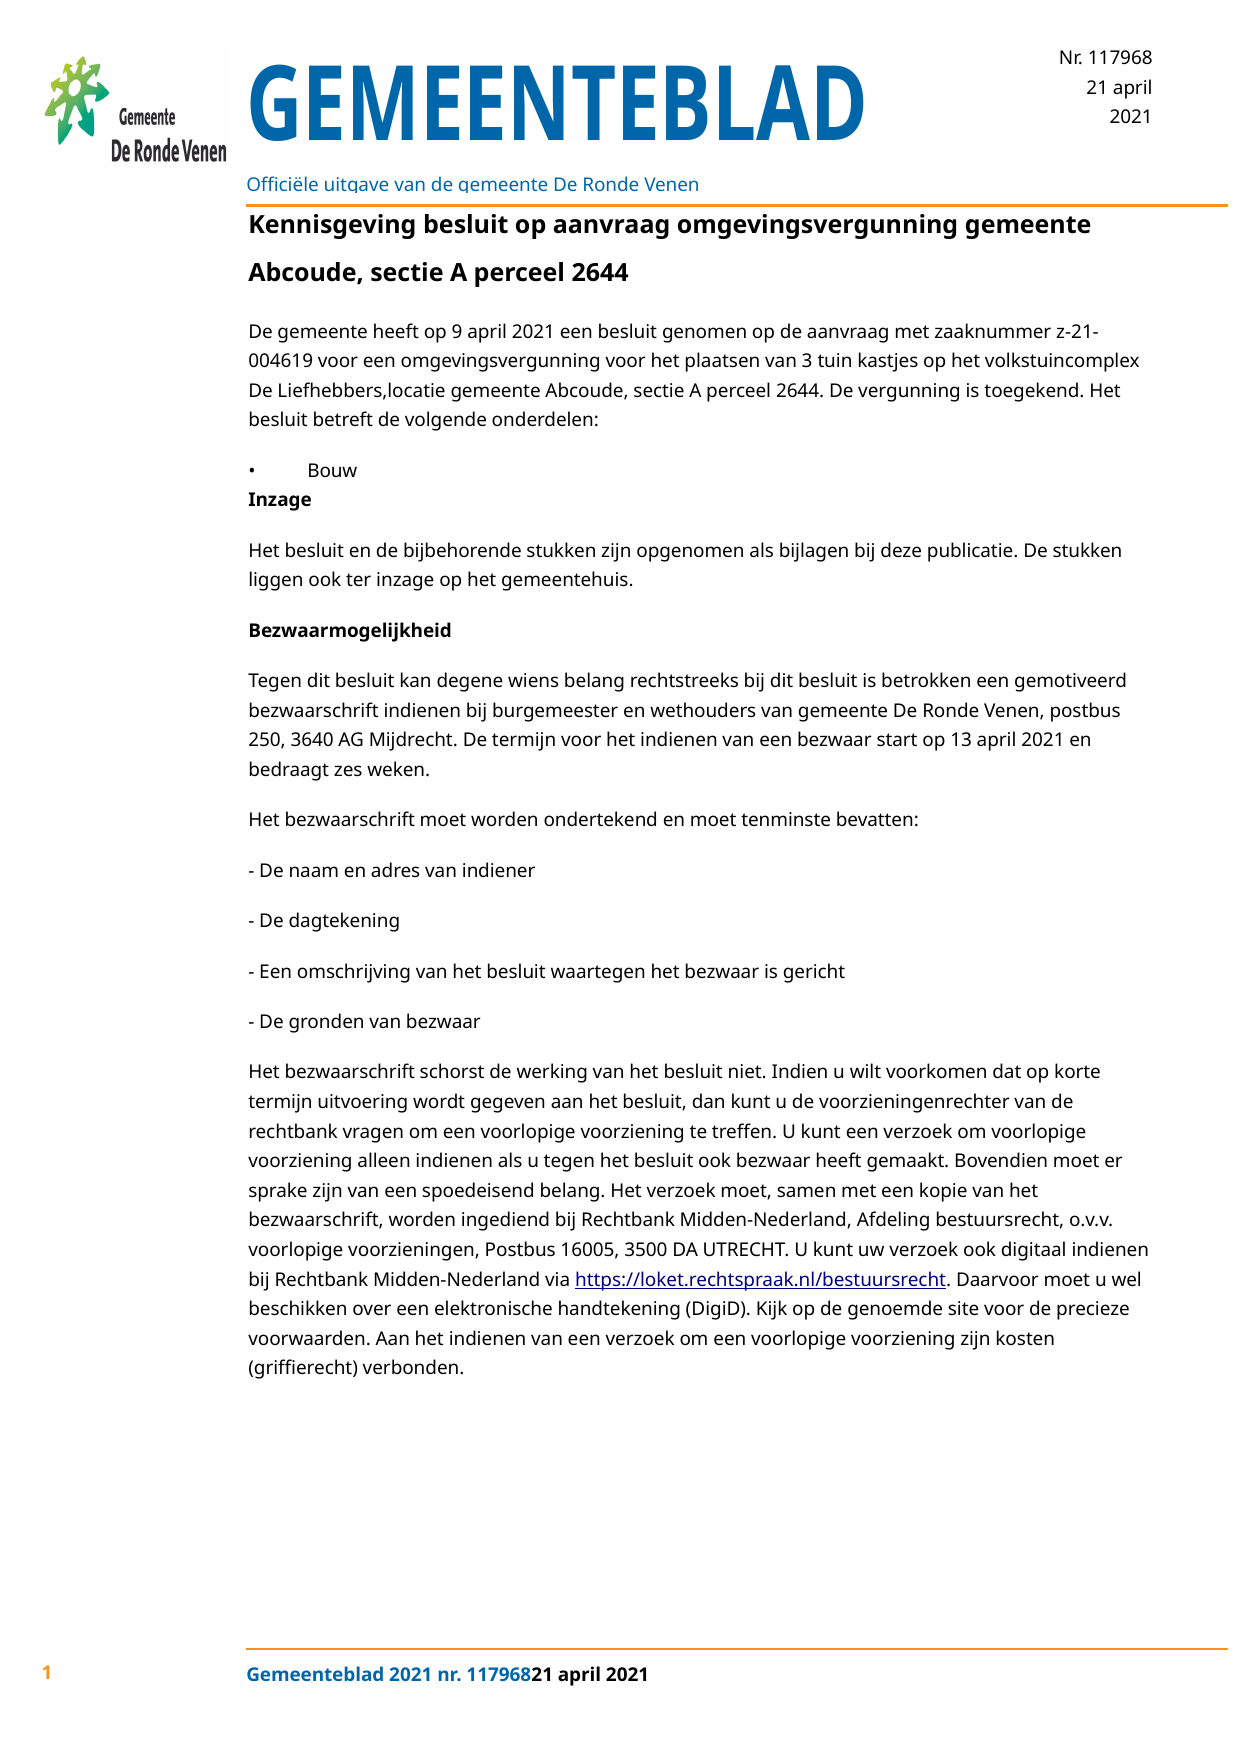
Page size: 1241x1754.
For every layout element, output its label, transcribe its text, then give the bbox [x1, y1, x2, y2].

list Bouw [248, 457, 1152, 483]
text - De dagtekening [248, 907, 1152, 933]
text - Een omschrijving van het besluit waartegen het bezwaar is gericht [248, 958, 1152, 984]
text - De naam en adres van indiener [248, 857, 1152, 883]
text Inzage [248, 487, 1152, 512]
text Het bezwaarschrift schorst de werking van het besluit niet. Indien u wilt voorkomen dat op korte termijn uitvoering wordt gegeven aan het besluit, dan kunt u de voorzieningenrechter van de rechtbank vragen om een voorlopige voorziening te treffen. U kunt een verzoek om voorlopige voorziening alleen indienen als u tegen het besluit ook bezwaar heeft gemaakt. Bovendien moet er sprake zijn van een spoedeisend belang. Het verzoek moet, samen met een kopie van het bezwaarschrift, worden ingediend bij Rechtbank Midden-Nederland, Afdeling bestuursrecht, o.v.v. voorlopige voorzieningen, Postbus 16005, 3500 DA UTRECHT. U kunt uw verzoek ook digitaal indienen bij Rechtbank Midden-Nederland via https://loket.rechtspraak.nl/bestuursrecht. Daarvoor moet u wel beschikken over een elektronische handtekening (DigiD). Kijk op de genoemde site voor de precieze voorwaarden. Aan het indienen van een verzoek om een voorlopige voorziening zijn kosten (griffierecht) verbonden. [248, 1059, 1152, 1380]
picture [41, 47, 231, 172]
text Bezwaarmogelijkheid [248, 617, 1152, 643]
text Kennisgeving besluit op aanvraag omgevingsvergunning gemeente Abcoude, sectie A perceel 2644 [248, 207, 1152, 288]
text Het besluit en de bijbehorende stukken zijn opgenomen als bijlagen bij deze publicatie. De stukken liggen ook ter inzage op het gemeentehuis. [248, 537, 1152, 592]
text De gemeente heeft op 9 april 2021 een besluit genomen op de aanvraag met zaaknummer z-21-004619 voor een omgevingsvergunning voor het plaatsen van 3 tuin kastjes op het volkstuincomplex De Liefhebbers,locatie gemeente Abcoude, sectie A perceel 2644. De vergunning is toegekend. Het besluit betreft de volgende onderdelen: [248, 318, 1152, 432]
text Het bezwaarschrift moet worden ondertekend en moet tenminste bevatten: [248, 807, 1152, 832]
text - De gronden van bezwaar [248, 1008, 1152, 1034]
text Tegen dit besluit kan degene wiens belang rechtstreeks bij dit besluit is betrokken een gemotiveerd bezwaarschrift indienen bij burgemeester en wethouders van gemeente De Ronde Venen, postbus 250, 3640 AG Mijdrecht. De termijn voor het indienen van een bezwaar start op 13 april 2021 en bedraagt zes weken. [248, 667, 1152, 782]
